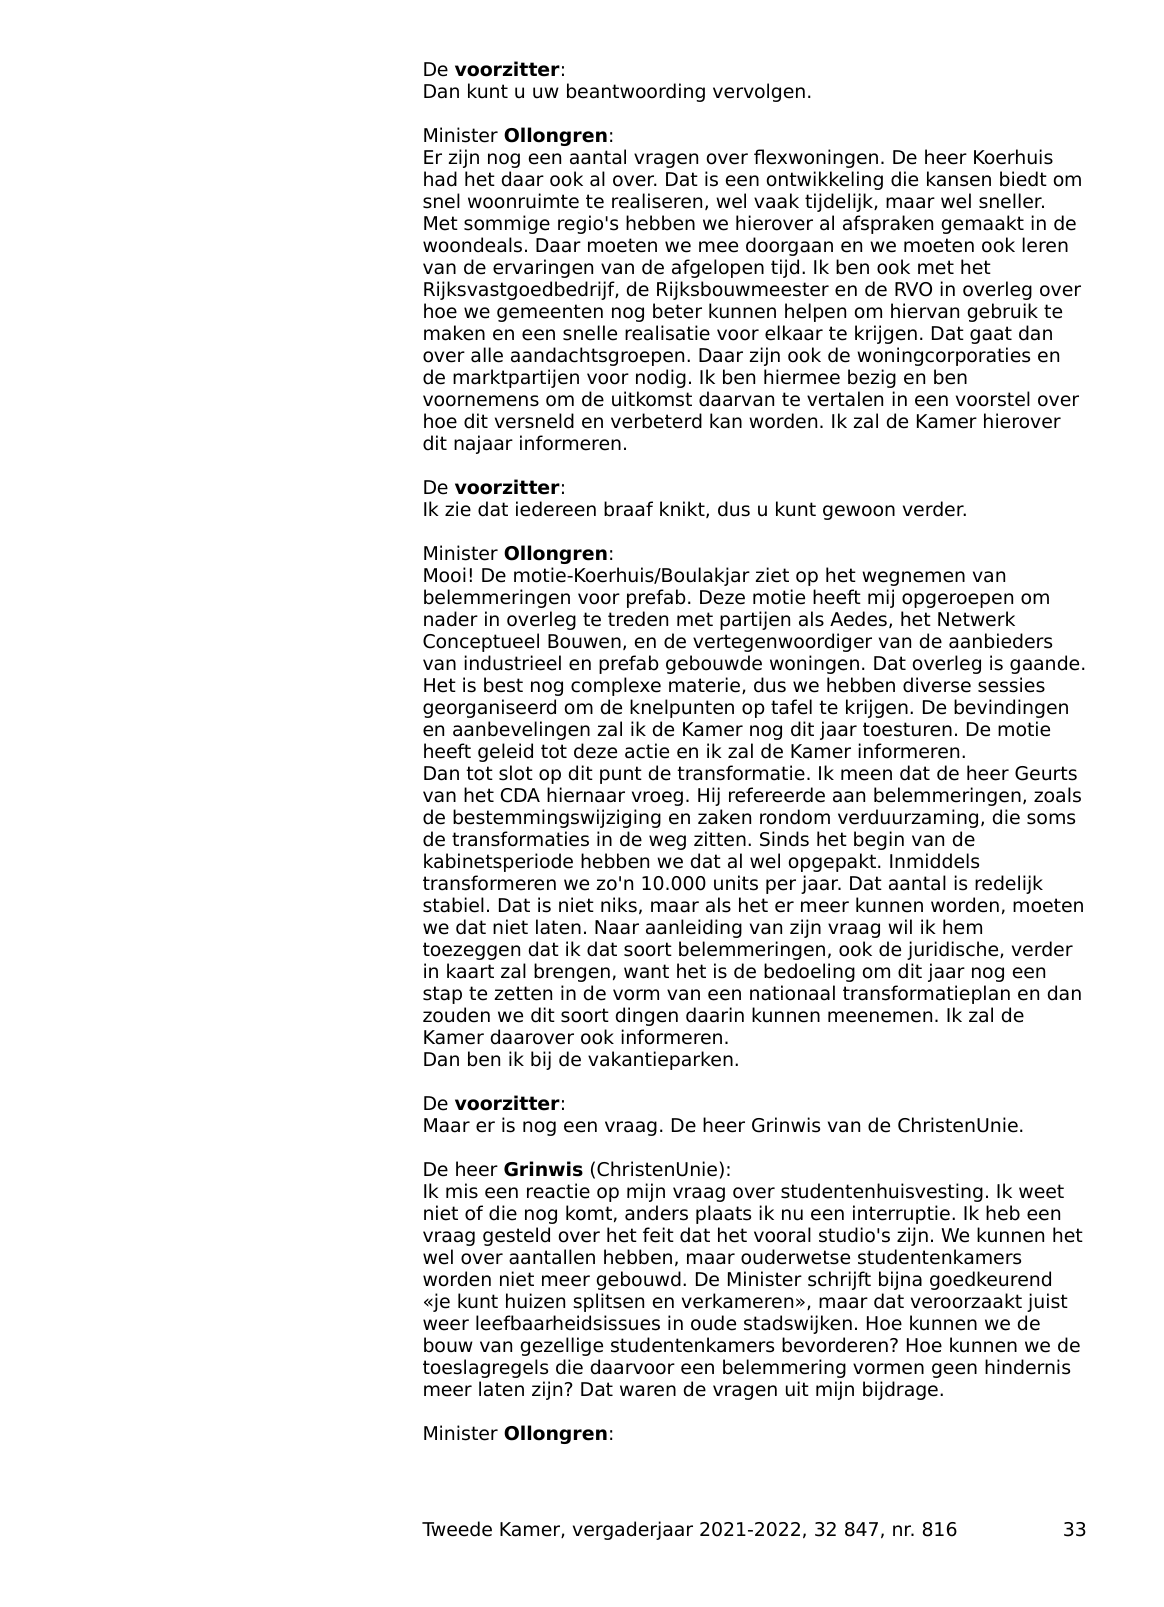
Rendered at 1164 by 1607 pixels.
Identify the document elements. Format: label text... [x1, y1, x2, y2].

text Ik mis een reactie op mijn vraag over studentenhuisvesting. Ik weet niet of die nog komt, anders plaats ik nu een interruptie. Ik heb een vraag gesteld over het feit dat het vooral studio's zijn. We kunnen het wel over aantallen hebben, maar ouderwetse studentenkamers worden niet meer gebouwd. De Minister schrijft bijna goedkeurend «je kunt huizen splitsen en verkameren», maar dat veroorzaakt juist weer leefbaarheidsissues in oude stadswijken. Hoe kunnen we de bouw van gezellige studentenkamers bevorderen? Hoe kunnen we de toeslagregels die daarvoor een belemmering vormen geen hindernis meer laten zijn? Dat waren de vragen uit mijn bijdrage. [422, 1181, 1087, 1401]
text De voorzitter: [422, 477, 1087, 499]
text De voorzitter: [422, 59, 1087, 81]
text Maar er is nog een vraag. De heer Grinwis van de ChristenUnie. [422, 1115, 1087, 1137]
text Minister Ollongren: [422, 125, 1087, 147]
text Er zijn nog een aantal vragen over flexwoningen. De heer Koerhuis had het daar ook al over. Dat is een ontwikkeling die kansen biedt om snel woonruimte te realiseren, wel vaak tijdelijk, maar wel sneller. Met sommige regio's hebben we hierover al afspraken gemaakt in de woondeals. Daar moeten we mee doorgaan en we moeten ook leren van de ervaringen van de afgelopen tijd. Ik ben ook met het Rijksvastgoedbedrijf, de Rijksbouwmeester en de RVO in overleg over hoe we gemeenten nog beter kunnen helpen om hiervan gebruik te maken en een snelle realisatie voor elkaar te krijgen. Dat gaat dan over alle aandachtsgroepen. Daar zijn ook de woningcorporaties en de marktpartijen voor nodig. Ik ben hiermee bezig en ben voornemens om de uitkomst daarvan te vertalen in een voorstel over hoe dit versneld en verbeterd kan worden. Ik zal de Kamer hierover dit najaar informeren. [422, 147, 1087, 455]
text Ik zie dat iedereen braaf knikt, dus u kunt gewoon verder. [422, 499, 1087, 521]
text Mooi! De motie-Koerhuis/Boulakjar ziet op het wegnemen van belemmeringen voor prefab. Deze motie heeft mij opgeroepen om nader in overleg te treden met partijen als Aedes, het Netwerk Conceptueel Bouwen, en de vertegenwoordiger van de aanbieders van industrieel en prefab gebouwde woningen. Dat overleg is gaande. Het is best nog complexe materie, dus we hebben diverse sessies georganiseerd om de knelpunten op tafel te krijgen. De bevindingen en aanbevelingen zal ik de Kamer nog dit jaar toesturen. De motie heeft geleid tot deze actie en ik zal de Kamer informeren. [422, 565, 1087, 763]
text Dan kunt u uw beantwoording vervolgen. [422, 81, 1087, 103]
text Dan ben ik bij de vakantieparken. [422, 1049, 1087, 1071]
text Minister Ollongren: [422, 543, 1087, 565]
text De heer Grinwis (ChristenUnie): [422, 1159, 1087, 1181]
text Dan tot slot op dit punt de transformatie. Ik meen dat de heer Geurts van het CDA hiernaar vroeg. Hij refereerde aan belemmeringen, zoals de bestemmingswijziging en zaken rondom verduurzaming, die soms de transformaties in de weg zitten. Sinds het begin van de kabinetsperiode hebben we dat al wel opgepakt. Inmiddels transformeren we zo'n 10.000 units per jaar. Dat aantal is redelijk stabiel. Dat is niet niks, maar als het er meer kunnen worden, moeten we dat niet laten. Naar aanleiding van zijn vraag wil ik hem toezeggen dat ik dat soort belemmeringen, ook de juridische, verder in kaart zal brengen, want het is de bedoeling om dit jaar nog een stap te zetten in de vorm van een nationaal transformatieplan en dan zouden we dit soort dingen daarin kunnen meenemen. Ik zal de Kamer daarover ook informeren. [422, 763, 1087, 1049]
text Minister Ollongren: [422, 1423, 1087, 1445]
text De voorzitter: [422, 1093, 1087, 1115]
